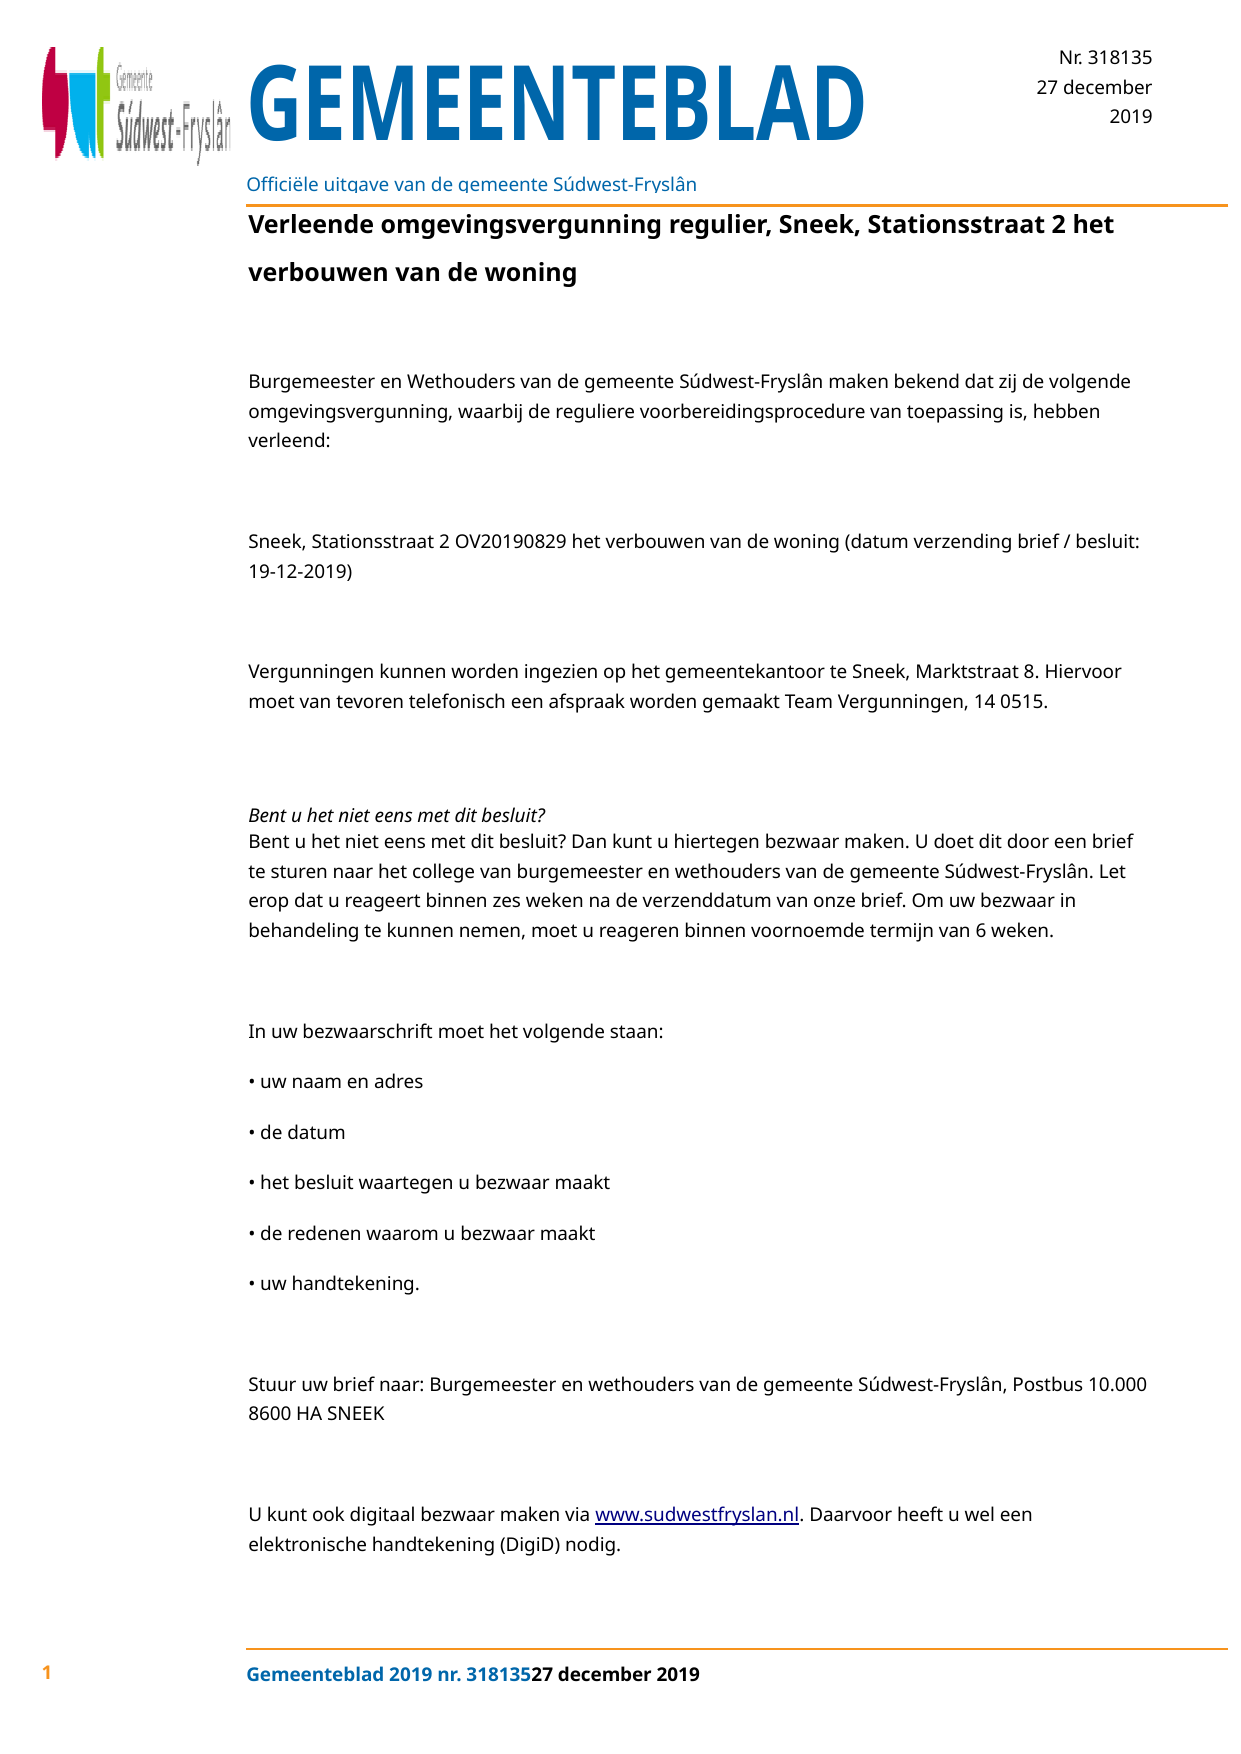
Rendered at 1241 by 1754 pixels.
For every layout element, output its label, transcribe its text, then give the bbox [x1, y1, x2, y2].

text • de datum [248, 1119, 1152, 1144]
text Bent u het niet eens met dit besluit? Dan kunt u hiertegen bezwaar maken. U doet dit door een brief te sturen naar het college van burgemeester en wethouders van de gemeente Súdwest-Fryslân. Let erop dat u reageert binnen zes weken na de verzenddatum van onze brief. Om uw bezwaar in behandeling te kunnen nemen, moet u reageren binnen voornoemde termijn van 6 weken. [248, 828, 1152, 943]
text In uw bezwaarschrift moet het volgende staan: [248, 1018, 1152, 1044]
text Vergunningen kunnen worden ingezien op het gemeentekantoor te Sneek, Marktstraat 8. Hiervoor moet van tevoren telefonisch een afspraak worden gemaakt Team Vergunningen, 14 0515. [248, 659, 1152, 714]
text U kunt ook digitaal bezwaar maken via www.sudwestfryslan.nl. Daarvoor heeft u wel een elektronische handtekening (DigiD) nodig. [248, 1501, 1152, 1557]
text Verleende omgevingsvergunning regulier, Sneek, Stationsstraat 2 het verbouwen van de woning [248, 207, 1152, 288]
text Stuur uw brief naar: Burgemeester en wethouders van de gemeente Súdwest-Fryslân, Postbus 10.000 8600 HA SNEEK [248, 1371, 1152, 1426]
text • de redenen waarom u bezwaar maakt [248, 1220, 1152, 1245]
text • uw handtekening. [248, 1270, 1152, 1296]
picture [41, 47, 231, 172]
text Burgemeester en Wethouders van de gemeente Súdwest-Fryslân maken bekend dat zij de volgende omgevingsvergunning, waarbij de reguliere voorbereidingsprocedure van toepassing is, hebben verleend: [248, 368, 1152, 453]
text • het besluit waartegen u bezwaar maakt [248, 1169, 1152, 1195]
text • uw naam en adres [248, 1068, 1152, 1094]
text Sneek, Stationsstraat 2 OV20190829 het verbouwen van de woning (datum verzending brief / besluit: 19-12-2019) [248, 528, 1152, 584]
text Bent u het niet eens met dit besluit? [248, 803, 1152, 828]
